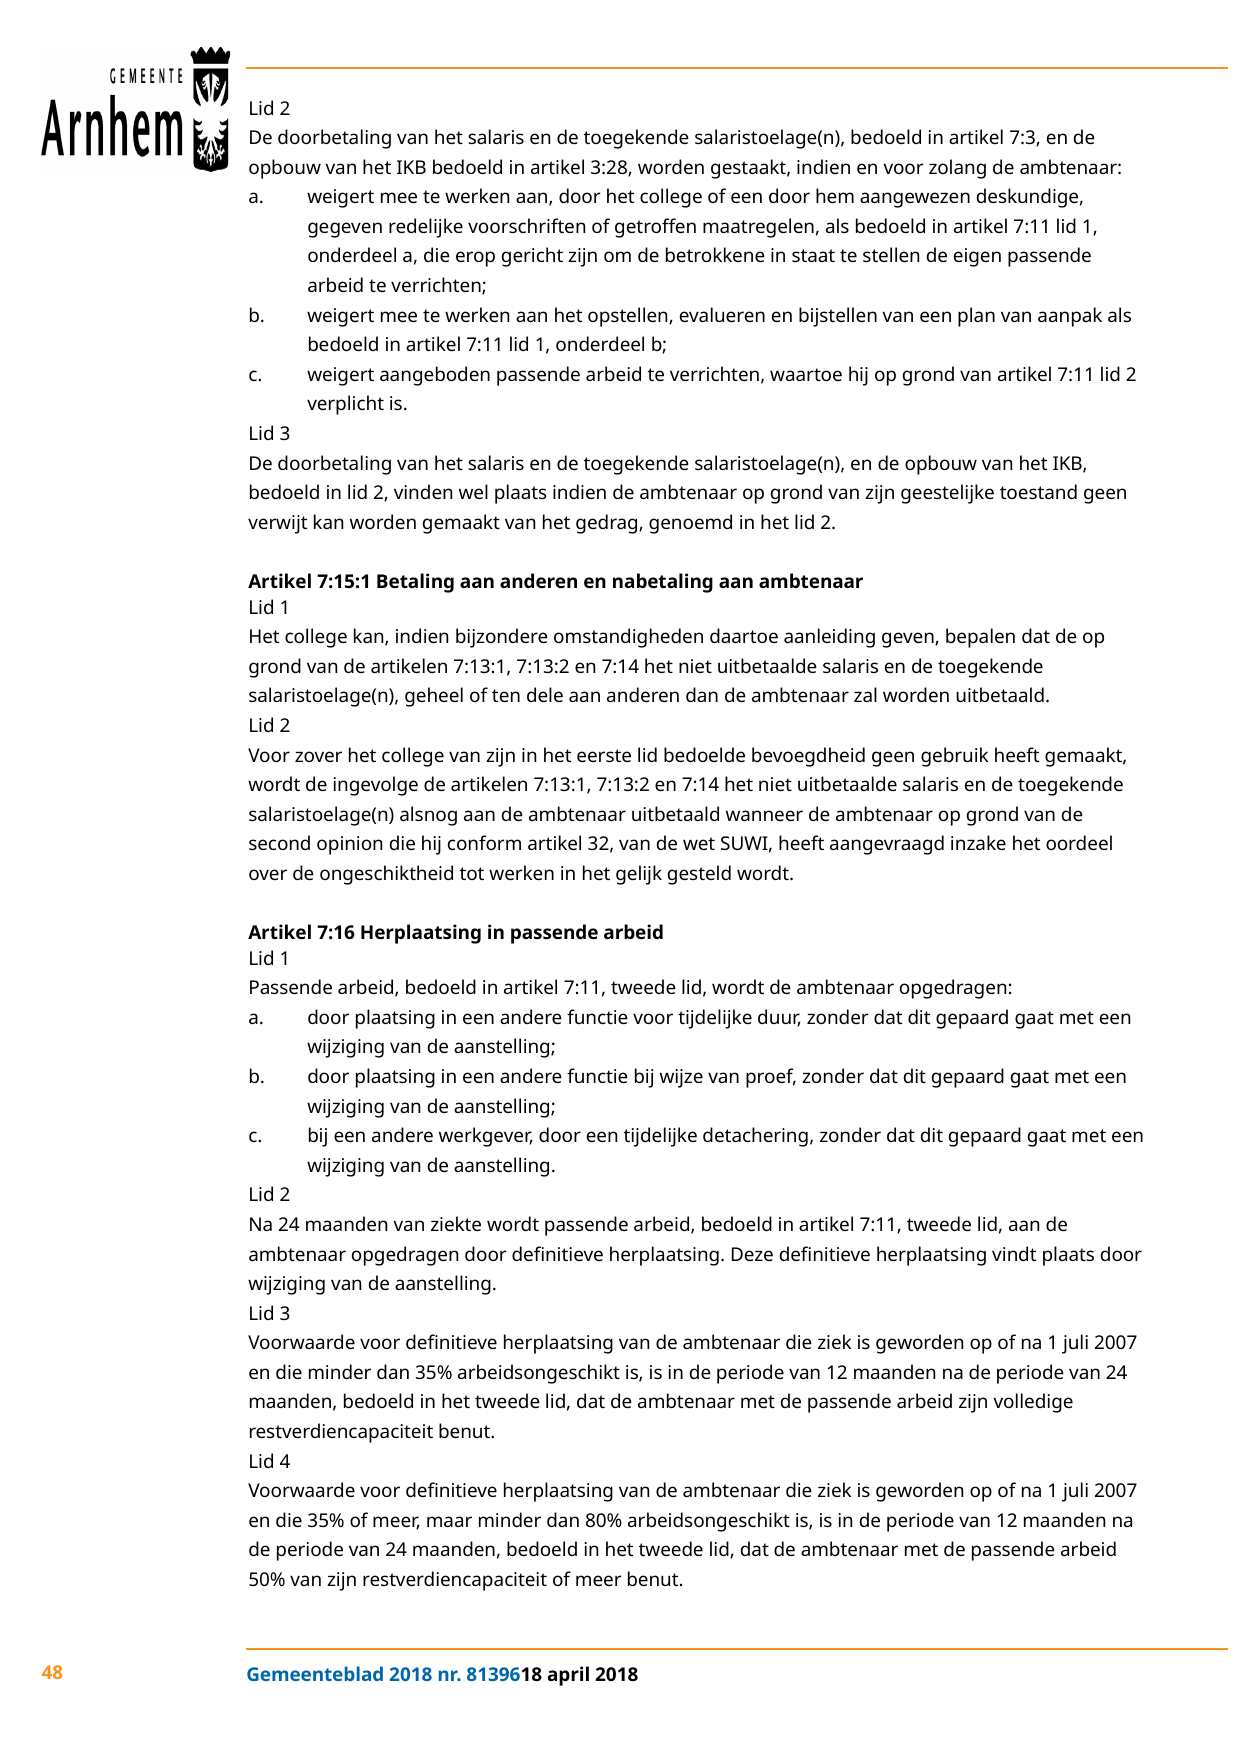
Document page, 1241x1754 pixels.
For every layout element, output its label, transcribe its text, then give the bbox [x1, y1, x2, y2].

text Voor zover het college van zijn in het eerste lid bedoelde bevoegdheid geen gebruik heeft gemaakt, wordt de ingevolge de artikelen 7:13:1, 7:13:2 en 7:14 het niet uitbetaalde salaris en de toegekende salaristoelage(n) alsnog aan de ambtenaar uitbetaald wanneer de ambtenaar op grond van de second opinion die hij conform artikel 32, van de wet SUWI, heeft aangevraagd inzake het oordeel over de ongeschiktheid tot werken in het gelijk gesteld wordt. [248, 742, 1152, 886]
text Lid 3 [248, 1300, 1152, 1326]
list door plaatsing in een andere functie voor tijdelijke duur, zonder dat dit gepaard gaat met een wijziging van de aanstelling; [248, 1004, 1152, 1059]
text Voorwaarde voor definitieve herplaatsing van de ambtenaar die ziek is geworden op of na 1 juli 2007 en die minder dan 35% arbeidsongeschikt is, is in de periode van 12 maanden na de periode van 24 maanden, bedoeld in het tweede lid, dat de ambtenaar met de passende arbeid zijn volledige restverdiencapaciteit benut. [248, 1329, 1152, 1444]
text Lid 2 [248, 95, 1152, 121]
text Lid 4 [248, 1448, 1152, 1474]
text Het college kan, indien bijzondere omstandigheden daartoe aanleiding geven, bepalen dat de op grond van de artikelen 7:13:1, 7:13:2 en 7:14 het niet uitbetaalde salaris en de toegekende salaristoelage(n), geheel of ten dele aan anderen dan de ambtenaar zal worden uitbetaald. [248, 623, 1152, 708]
text Artikel 7:16 Herplaatsing in passende arbeid [248, 919, 1152, 945]
text Artikel 7:15:1 Betaling aan anderen en nabetaling aan ambtenaar [248, 568, 1152, 594]
list weigert aangeboden passende arbeid te verrichten, waartoe hij op grond van artikel 7:11 lid 2 verplicht is. [248, 361, 1152, 416]
list door plaatsing in een andere functie bij wijze van proef, zonder dat dit gepaard gaat met een wijziging van de aanstelling; [248, 1063, 1152, 1119]
list bij een andere werkgever, door een tijdelijke detachering, zonder dat dit gepaard gaat met een wijziging van de aanstelling. [248, 1122, 1152, 1178]
text Passende arbeid, bedoeld in artikel 7:11, tweede lid, wordt de ambtenaar opgedragen: [248, 974, 1152, 1000]
list weigert mee te werken aan, door het college of een door hem aangewezen deskundige, gegeven redelijke voorschriften of getroffen maatregelen, als bedoeld in artikel 7:11 lid 1, onderdeel a, die erop gericht zijn om de betrokkene in staat te stellen de eigen passende arbeid te verrichten; [248, 183, 1152, 298]
text Na 24 maanden van ziekte wordt passende arbeid, bedoeld in artikel 7:11, tweede lid, aan de ambtenaar opgedragen door definitieve herplaatsing. Deze definitieve herplaatsing vindt plaats door wijziging van de aanstelling. [248, 1211, 1152, 1296]
text De doorbetaling van het salaris en de toegekende salaristoelage(n), en de opbouw van het IKB, bedoeld in lid 2, vinden wel plaats indien de ambtenaar op grond van zijn geestelijke toestand geen verwijt kan worden gemaakt van het gedrag, genoemd in het lid 2. [248, 450, 1152, 535]
text Lid 1 [248, 945, 1152, 971]
picture [41, 47, 231, 172]
text De doorbetaling van het salaris en de toegekende salaristoelage(n), bedoeld in artikel 7:3, en de opbouw van het IKB bedoeld in artikel 3:28, worden gestaakt, indien en voor zolang de ambtenaar: [248, 124, 1152, 180]
text Voorwaarde voor definitieve herplaatsing van de ambtenaar die ziek is geworden op of na 1 juli 2007 en die 35% of meer, maar minder dan 80% arbeidsongeschikt is, is in de periode van 12 maanden na de periode van 24 maanden, bedoeld in het tweede lid, dat de ambtenaar met de passende arbeid 50% van zijn restverdiencapaciteit of meer benut. [248, 1477, 1152, 1592]
list weigert mee te werken aan het opstellen, evalueren en bijstellen van een plan van aanpak als bedoeld in artikel 7:11 lid 1, onderdeel b; [248, 302, 1152, 357]
text Lid 1 [248, 594, 1152, 619]
text Lid 2 [248, 712, 1152, 738]
text Lid 2 [248, 1182, 1152, 1207]
text Lid 3 [248, 420, 1152, 446]
